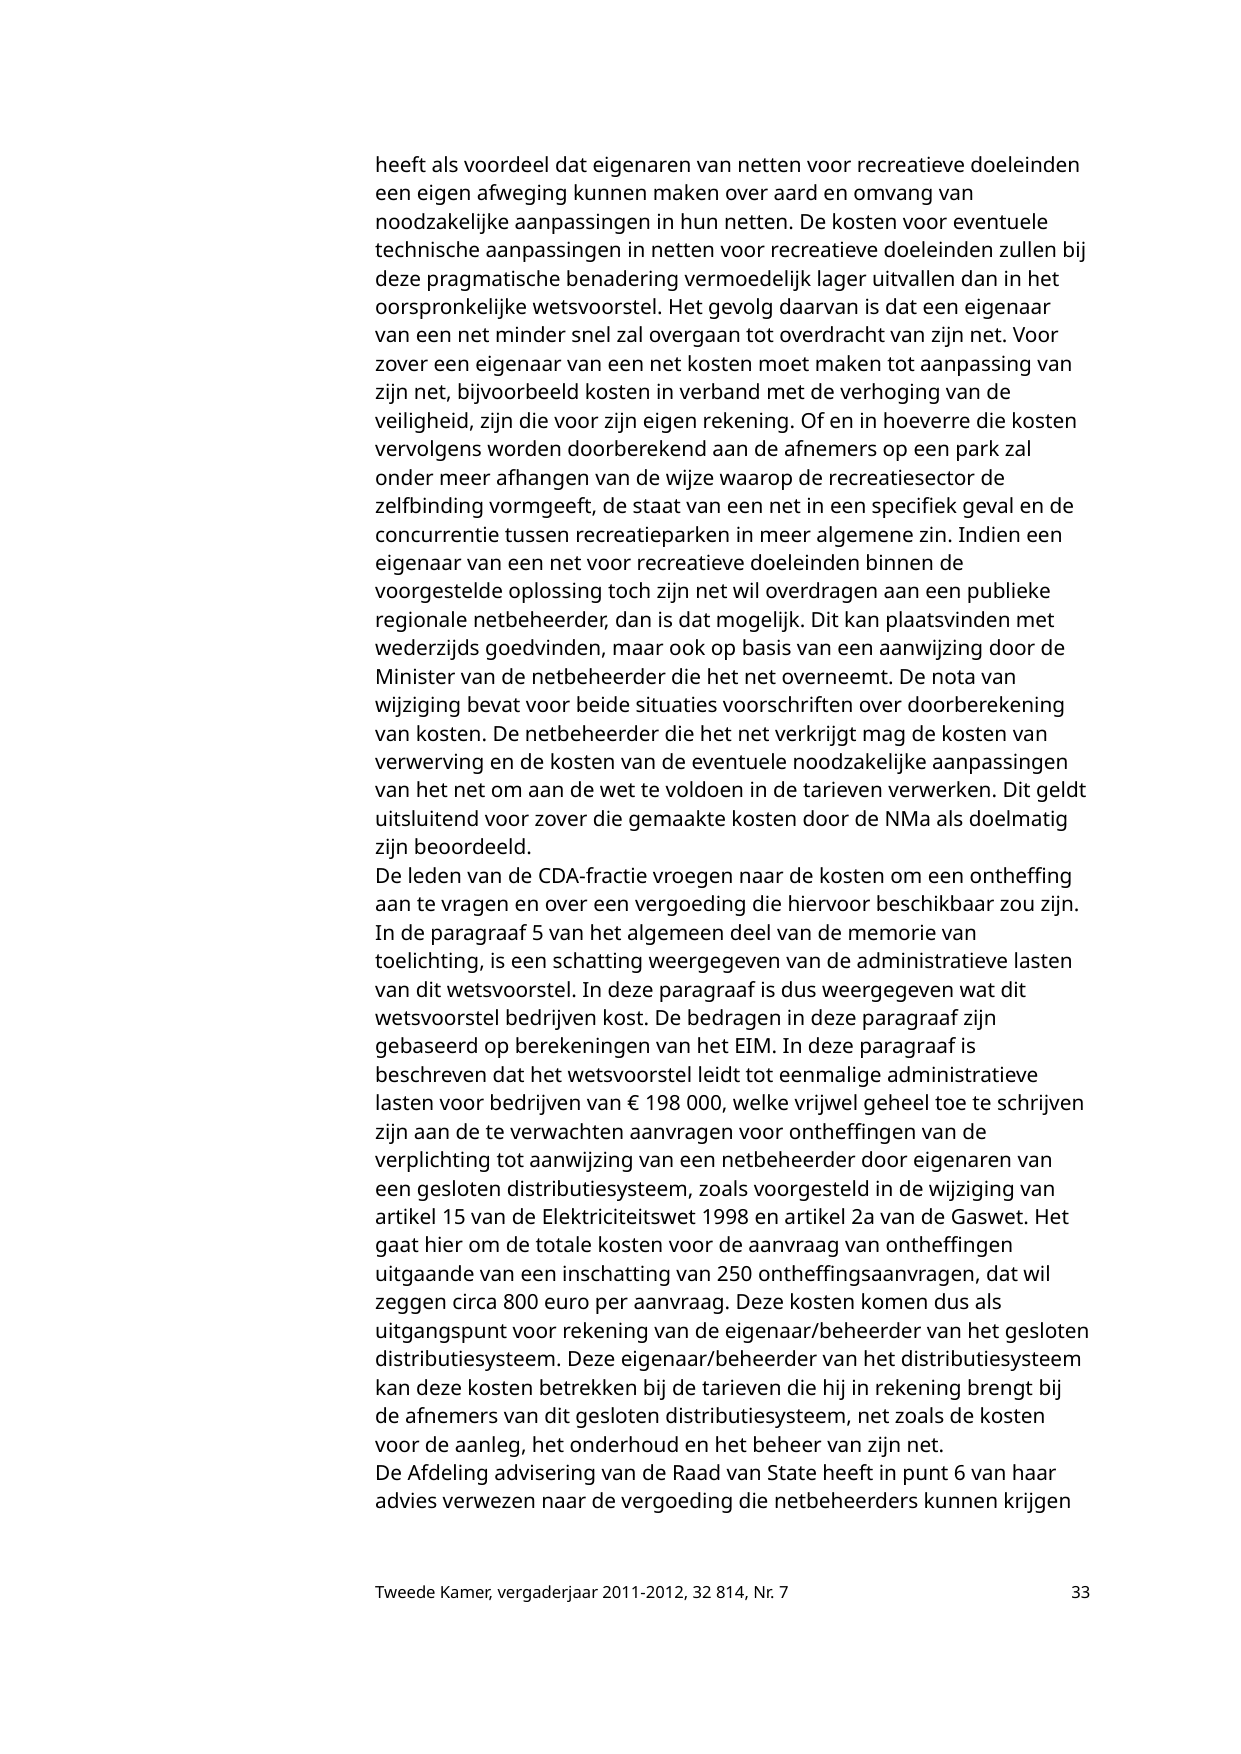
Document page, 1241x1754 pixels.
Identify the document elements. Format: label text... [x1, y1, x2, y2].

text De Afdeling advisering van de Raad van State heeft in punt 6 van haar advies verwezen naar de vergoeding die netbeheerders kunnen krijgen [375, 1458, 1090, 1515]
text De leden van de CDA-fractie vroegen naar de kosten om een ontheffing aan te vragen en over een vergoeding die hiervoor beschikbaar zou zijn. In de paragraaf 5 van het algemeen deel van de memorie van toelichting, is een schatting weergegeven van de administratieve lasten van dit wetsvoorstel. In deze paragraaf is dus weergegeven wat dit wetsvoorstel bedrijven kost. De bedragen in deze paragraaf zijn gebaseerd op berekeningen van het EIM. In deze paragraaf is beschreven dat het wetsvoorstel leidt tot eenmalige administratieve lasten voor bedrijven van € 198 000, welke vrijwel geheel toe te schrijven zijn aan de te verwachten aanvragen voor ontheffingen van de verplichting tot aanwijzing van een netbeheerder door eigenaren van een gesloten distributiesysteem, zoals voorgesteld in de wijziging van artikel 15 van de Elektriciteitswet 1998 en artikel 2a van de Gaswet. Het gaat hier om de totale kosten voor de aanvraag van ontheffingen uitgaande van een inschatting van 250 ontheffingsaanvragen, dat wil zeggen circa 800 euro per aanvraag. Deze kosten komen dus als uitgangspunt voor rekening van de eigenaar/beheerder van het gesloten distributiesysteem. Deze eigenaar/beheerder van het distributiesysteem kan deze kosten betrekken bij de tarieven die hij in rekening brengt bij de afnemers van dit gesloten distributiesysteem, net zoals de kosten voor de aanleg, het onderhoud en het beheer van zijn net. [375, 861, 1090, 1458]
text heeft als voordeel dat eigenaren van netten voor recreatieve doeleinden een eigen afweging kunnen maken over aard en omvang van noodzakelijke aanpassingen in hun netten. De kosten voor eventuele technische aanpassingen in netten voor recreatieve doeleinden zullen bij deze pragmatische benadering vermoedelijk lager uitvallen dan in het oorspronkelijke wetsvoorstel. Het gevolg daarvan is dat een eigenaar van een net minder snel zal overgaan tot overdracht van zijn net. Voor zover een eigenaar van een net kosten moet maken tot aanpassing van zijn net, bijvoorbeeld kosten in verband met de verhoging van de veiligheid, zijn die voor zijn eigen rekening. Of en in hoeverre die kosten vervolgens worden doorberekend aan de afnemers op een park zal onder meer afhangen van de wijze waarop de recreatiesector de zelfbinding vormgeeft, de staat van een net in een specifiek geval en de concurrentie tussen recreatieparken in meer algemene zin. Indien een eigenaar van een net voor recreatieve doeleinden binnen de voorgestelde oplossing toch zijn net wil overdragen aan een publieke regionale netbeheerder, dan is dat mogelijk. Dit kan plaatsvinden met wederzijds goedvinden, maar ook op basis van een aanwijzing door de Minister van de netbeheerder die het net overneemt. De nota van wijziging bevat voor beide situaties voorschriften over doorberekening van kosten. De netbeheerder die het net verkrijgt mag de kosten van verwerving en de kosten van de eventuele noodzakelijke aanpassingen van het net om aan de wet te voldoen in de tarieven verwerken. Dit geldt uitsluitend voor zover die gemaakte kosten door de NMa als doelmatig zijn beoordeeld. [375, 150, 1090, 861]
